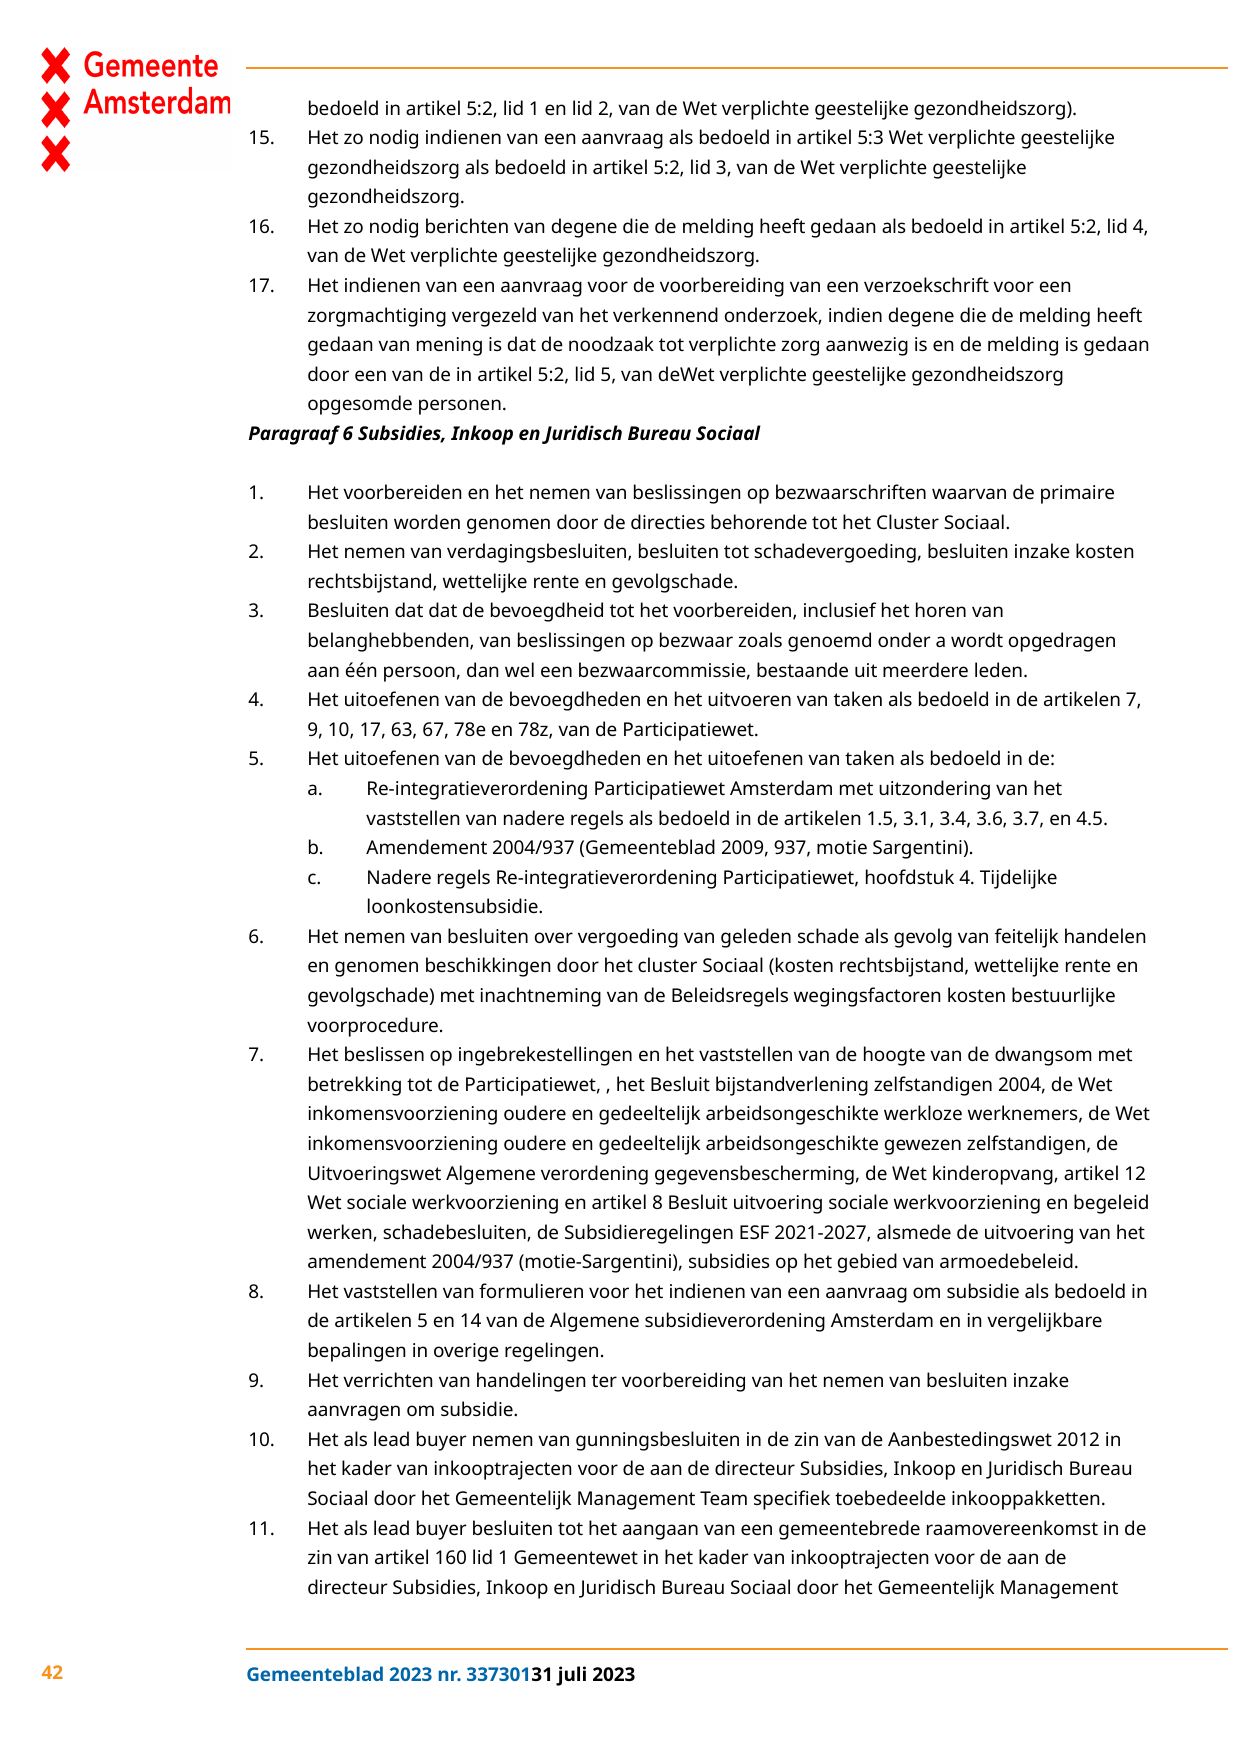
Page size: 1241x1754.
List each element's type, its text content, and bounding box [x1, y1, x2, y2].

list Het zo nodig indienen van een aanvraag als bedoeld in artikel 5:3 Wet verplichte geestelijke gezondheidszorg als bedoeld in artikel 5:2, lid 3, van de Wet verplichte geestelijke gezondheidszorg. [248, 124, 1152, 209]
list Het als lead buyer besluiten tot het aangaan van een gemeentebrede raamovereenkomst in de zin van artikel 160 lid 1 Gemeentewet in het kader van inkooptrajecten voor de aan de directeur Subsidies, Inkoop en Juridisch Bureau Sociaal door het Gemeentelijk Management [248, 1515, 1152, 1600]
list Nadere regels Re-integratieverordening Participatiewet, hoofdstuk 4. Tijdelijke loonkostensubsidie. [307, 864, 1152, 919]
list Het vaststellen van formulieren voor het indienen van een aanvraag om subsidie als bedoeld in de artikelen 5 en 14 van de Algemene subsidieverordening Amsterdam en in vergelijkbare bepalingen in overige regelingen. [248, 1278, 1152, 1363]
list Het indienen van een aanvraag voor de voorbereiding van een verzoekschrift voor een zorgmachtiging vergezeld van het verkennend onderzoek, indien degene die de melding heeft gedaan van mening is dat de noodzaak tot verplichte zorg aanwezig is en de melding is gedaan door een van de in artikel 5:2, lid 5, van deWet verplichte geestelijke gezondheidszorg opgesomde personen. [248, 272, 1152, 416]
list Het nemen van verdagingsbesluiten, besluiten tot schadevergoeding, besluiten inzake kosten rechtsbijstand, wettelijke rente en gevolgschade. [248, 538, 1152, 594]
list Het uitoefenen van de bevoegdheden en het uitvoeren van taken als bedoeld in de artikelen 7, 9, 10, 17, 63, 67, 78e en 78z, van de Participatiewet. [248, 686, 1152, 742]
list Het voorbereiden en het nemen van beslissingen op bezwaarschriften waarvan de primaire besluiten worden genomen door de directies behorende tot het Cluster Sociaal. [248, 479, 1152, 535]
list Het nemen van besluiten over vergoeding van geleden schade als gevolg van feitelijk handelen en genomen beschikkingen door het cluster Sociaal (kosten rechtsbijstand, wettelijke rente en gevolgschade) met inachtneming van de Beleidsregels wegingsfactoren kosten bestuurlijke voorprocedure. [248, 923, 1152, 1038]
list Het verrichten van handelingen ter voorbereiding van het nemen van besluiten inzake aanvragen om subsidie. [248, 1367, 1152, 1422]
list Het als lead buyer nemen van gunningsbesluiten in de zin van de Aanbestedingswet 2012 in het kader van inkooptrajecten voor de aan de directeur Subsidies, Inkoop en Juridisch Bureau Sociaal door het Gemeentelijk Management Team specifiek toebedeelde inkooppakketten. [248, 1426, 1152, 1511]
list bedoeld in artikel 5:2, lid 1 en lid 2, van de Wet verplichte geestelijke gezondheidszorg). [248, 95, 1152, 121]
list Re-integratieverordening Participatiewet Amsterdam met uitzondering van het vaststellen van nadere regels als bedoeld in de artikelen 1.5, 3.1, 3.4, 3.6, 3.7, en 4.5. [307, 775, 1152, 831]
list Het uitoefenen van de bevoegdheden en het uitoefenen van taken als bedoeld in de: [248, 746, 1152, 771]
picture [41, 47, 231, 172]
list Het beslissen op ingebrekestellingen en het vaststellen van de hoogte van de dwangsom met betrekking tot de Participatiewet, , het Besluit bijstandverlening zelfstandigen 2004, de Wet inkomensvoorziening oudere en gedeeltelijk arbeidsongeschikte werkloze werknemers, de Wet inkomensvoorziening oudere en gedeeltelijk arbeidsongeschikte gewezen zelfstandigen, de Uitvoeringswet Algemene verordening gegevensbescherming, de Wet kinderopvang, artikel 12 Wet sociale werkvoorziening en artikel 8 Besluit uitvoering sociale werkvoorziening en begeleid werken, schadebesluiten, de Subsidieregelingen ESF 2021-2027, alsmede de uitvoering van het amendement 2004/937 (motie-Sargentini), subsidies op het gebied van armoedebeleid. [248, 1041, 1152, 1274]
list Besluiten dat dat de bevoegdheid tot het voorbereiden, inclusief het horen van belanghebbenden, van beslissingen op bezwaar zoals genoemd onder a wordt opgedragen aan één persoon, dan wel een bezwaarcommissie, bestaande uit meerdere leden. [248, 598, 1152, 683]
list Het zo nodig berichten van degene die de melding heeft gedaan als bedoeld in artikel 5:2, lid 4, van de Wet verplichte geestelijke gezondheidszorg. [248, 213, 1152, 268]
list Amendement 2004/937 (Gemeenteblad 2009, 937, motie Sargentini). [307, 834, 1152, 860]
text Paragraaf 6 Subsidies, Inkoop en Juridisch Bureau Sociaal [248, 420, 1152, 446]
